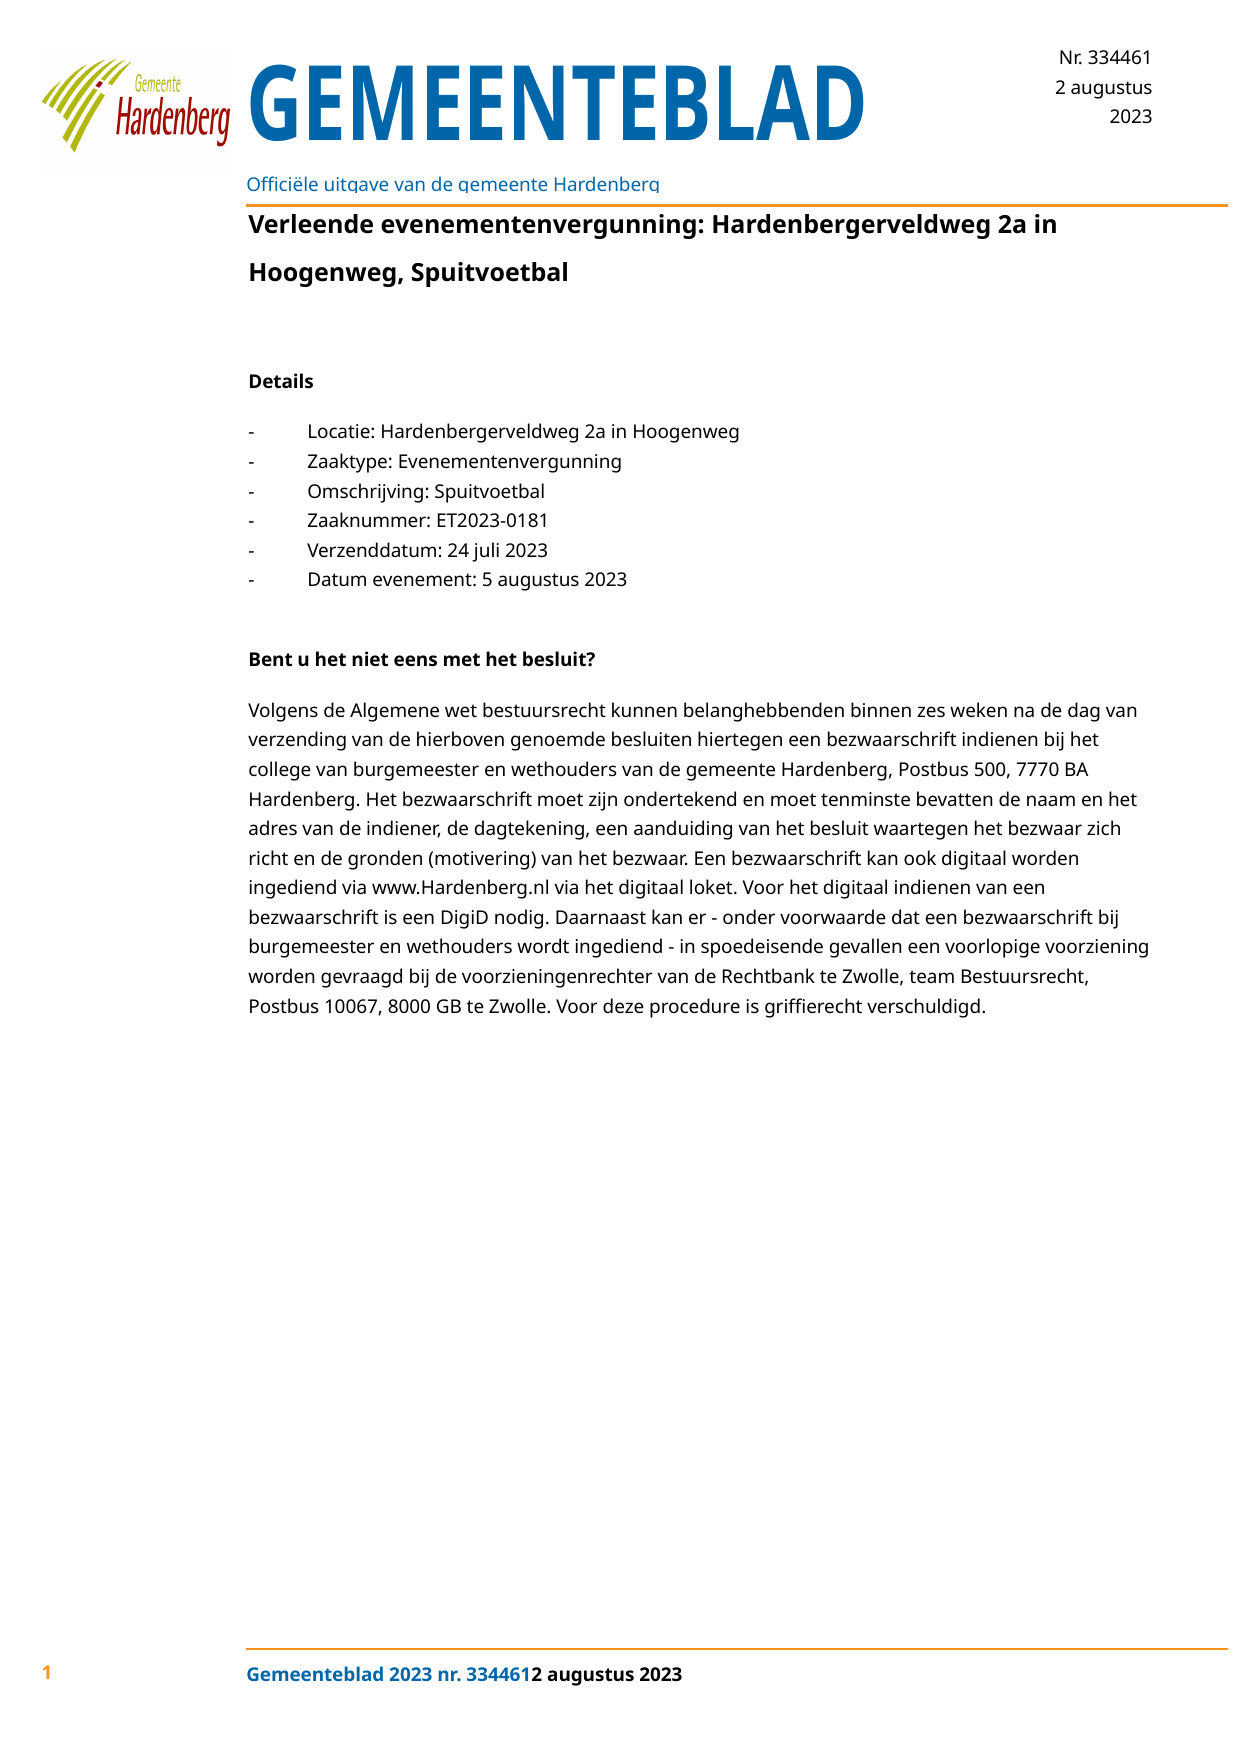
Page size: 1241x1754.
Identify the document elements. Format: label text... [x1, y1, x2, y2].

list Locatie: Hardenbergerveldweg 2a in Hoogenweg [248, 419, 1152, 444]
list Zaaknummer: ET2023-0181 [248, 507, 1152, 533]
list Omschrijving: Spuitvoetbal [248, 478, 1152, 504]
text Bent u het niet eens met het besluit? [248, 647, 1152, 672]
text Volgens de Algemene wet bestuursrecht kunnen belanghebbenden binnen zes weken na de dag van verzending van de hierboven genoemde besluiten hiertegen een bezwaarschrift indienen bij het college van burgemeester en wethouders van de gemeente Hardenberg, Postbus 500, 7770 BA Hardenberg. Het bezwaarschrift moet zijn ondertekend en moet tenminste bevatten de naam en het adres van de indiener, de dagtekening, een aanduiding van het besluit waartegen het bezwaar zich richt en de gronden (motivering) van het bezwaar. Een bezwaarschrift kan ook digitaal worden ingediend via www.Hardenberg.nl via het digitaal loket. Voor het digitaal indienen van een bezwaarschrift is een DigiD nodig. Daarnaast kan er - onder voorwaarde dat een bezwaarschrift bij burgemeester en wethouders wordt ingediend - in spoedeisende gevallen een voorlopige voorziening worden gevraagd bij de voorzieningenrechter van de Rechtbank te Zwolle, team Bestuursrecht, Postbus 10067, 8000 GB te Zwolle. Voor deze procedure is griffierecht verschuldigd. [248, 697, 1152, 1019]
list Verzenddatum: 24 juli 2023 [248, 537, 1152, 563]
text Details [248, 368, 1152, 394]
list Datum evenement: 5 augustus 2023 [248, 567, 1152, 592]
list Zaaktype: Evenementenvergunning [248, 448, 1152, 474]
picture [41, 47, 231, 172]
text Verleende evenementenvergunning: Hardenbergerveldweg 2a in Hoogenweg, Spuitvoetbal [248, 207, 1152, 288]
